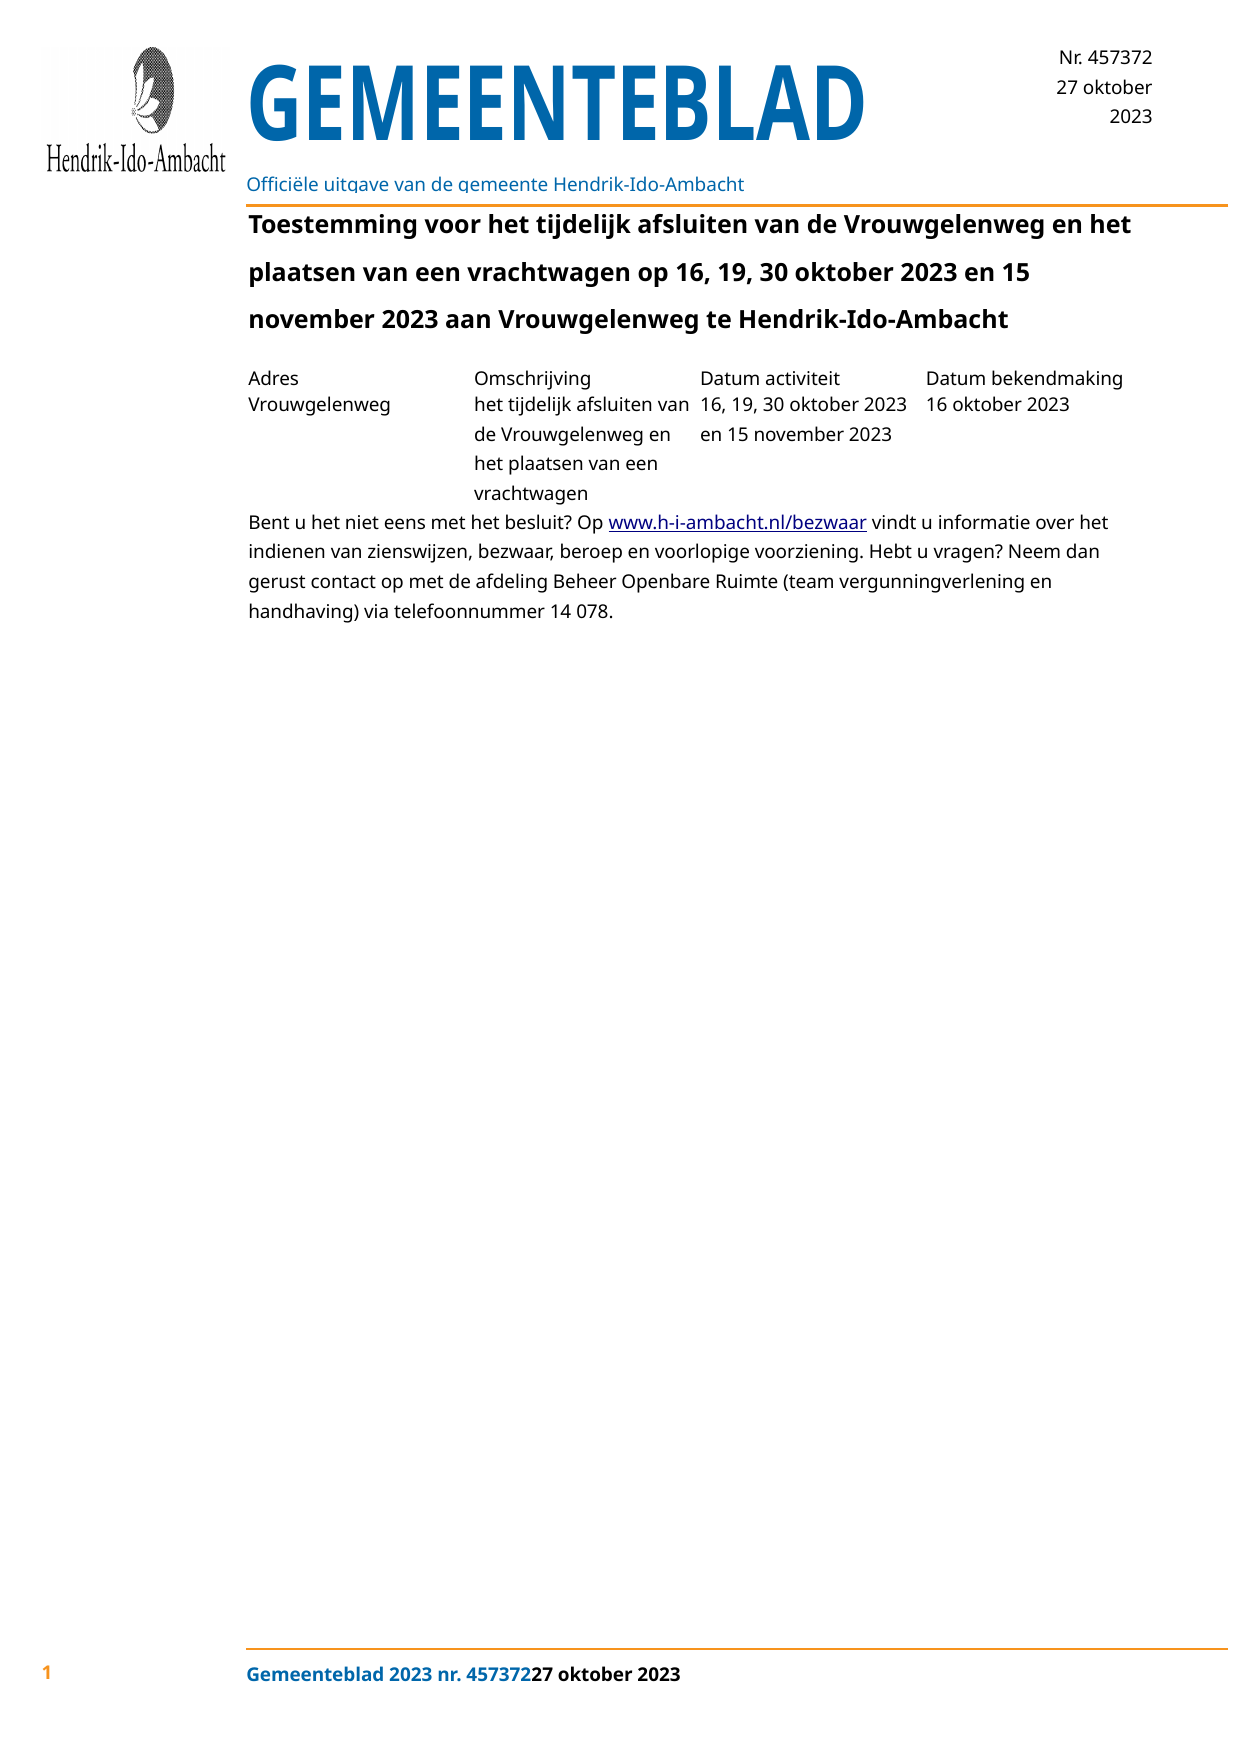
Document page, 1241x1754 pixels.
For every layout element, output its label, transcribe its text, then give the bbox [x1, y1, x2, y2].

table_header Adres [248, 366, 474, 391]
picture [41, 47, 231, 172]
table_cell 16 oktober 2023 [926, 391, 1152, 506]
table_header Omschrijving [474, 366, 700, 391]
text Toestemming voor het tijdelijk afsluiten van de Vrouwgelenweg en het plaatsen van een vrachtwagen op 16, 19, 30 oktober 2023 en 15 november 2023 aan Vrouwgelenweg te Hendrik-Ido-Ambacht [248, 207, 1152, 336]
table_cell het tijdelijk afsluiten van de Vrouwgelenweg en het plaatsen van een vrachtwagen [474, 391, 700, 506]
text Bent u het niet eens met het besluit? Op www.h-i-ambacht.nl/bezwaar vindt u informatie over het indienen van zienswijzen, bezwaar, beroep en voorlopige voorziening. Hebt u vragen? Neem dan gerust contact op met de afdeling Beheer Openbare Ruimte (team vergunningverlening en handhaving) via telefoonnummer 14 078. [248, 509, 1152, 623]
table_cell Vrouwgelenweg [248, 391, 474, 506]
table_header Datum activiteit [700, 366, 926, 391]
table_header Datum bekendmaking [926, 366, 1152, 391]
table_cell 16, 19, 30 oktober 2023 en 15 november 2023 [700, 391, 926, 506]
